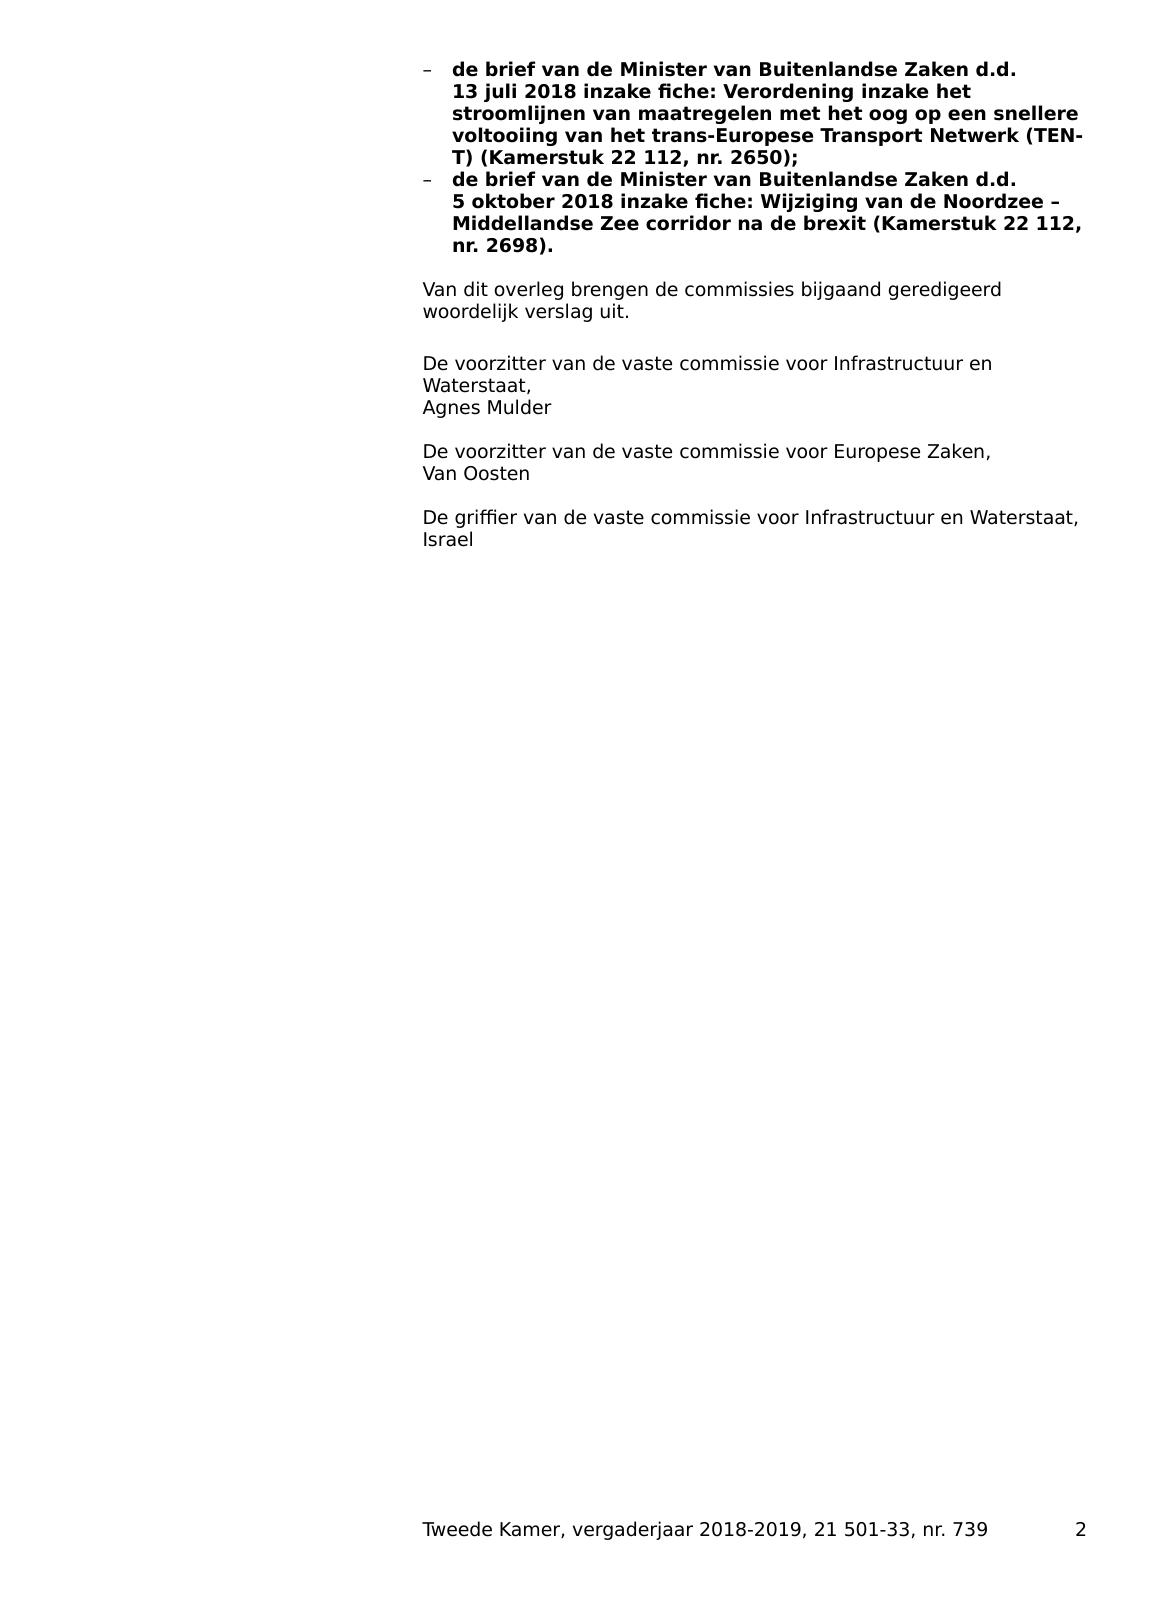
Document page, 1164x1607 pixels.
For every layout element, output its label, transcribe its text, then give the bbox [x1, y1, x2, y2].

text – de brief van de Minister van Buitenlandse Zaken d.d. 13 juli 2018 inzake fiche: Verordening inzake het stroomlijnen van maatregelen met het oog op een snellere voltooiing van het trans-Europese Transport Netwerk (TEN-T) (Kamerstuk 22 112, nr. 2650); [422, 59, 1087, 169]
text – de brief van de Minister van Buitenlandse Zaken d.d. 5 oktober 2018 inzake fiche: Wijziging van de Noordzee – Middellandse Zee corridor na de brexit (Kamerstuk 22 112, nr. 2698). [422, 169, 1087, 257]
text De voorzitter van de vaste commissie voor Europese Zaken, Van Oosten [422, 441, 1087, 485]
text De voorzitter van de vaste commissie voor Infrastructuur en Waterstaat, Agnes Mulder [422, 353, 1087, 419]
text De griffier van de vaste commissie voor Infrastructuur en Waterstaat, Israel [422, 507, 1087, 551]
text Van dit overleg brengen de commissies bijgaand geredigeerd woordelijk verslag uit. [422, 279, 1087, 323]
